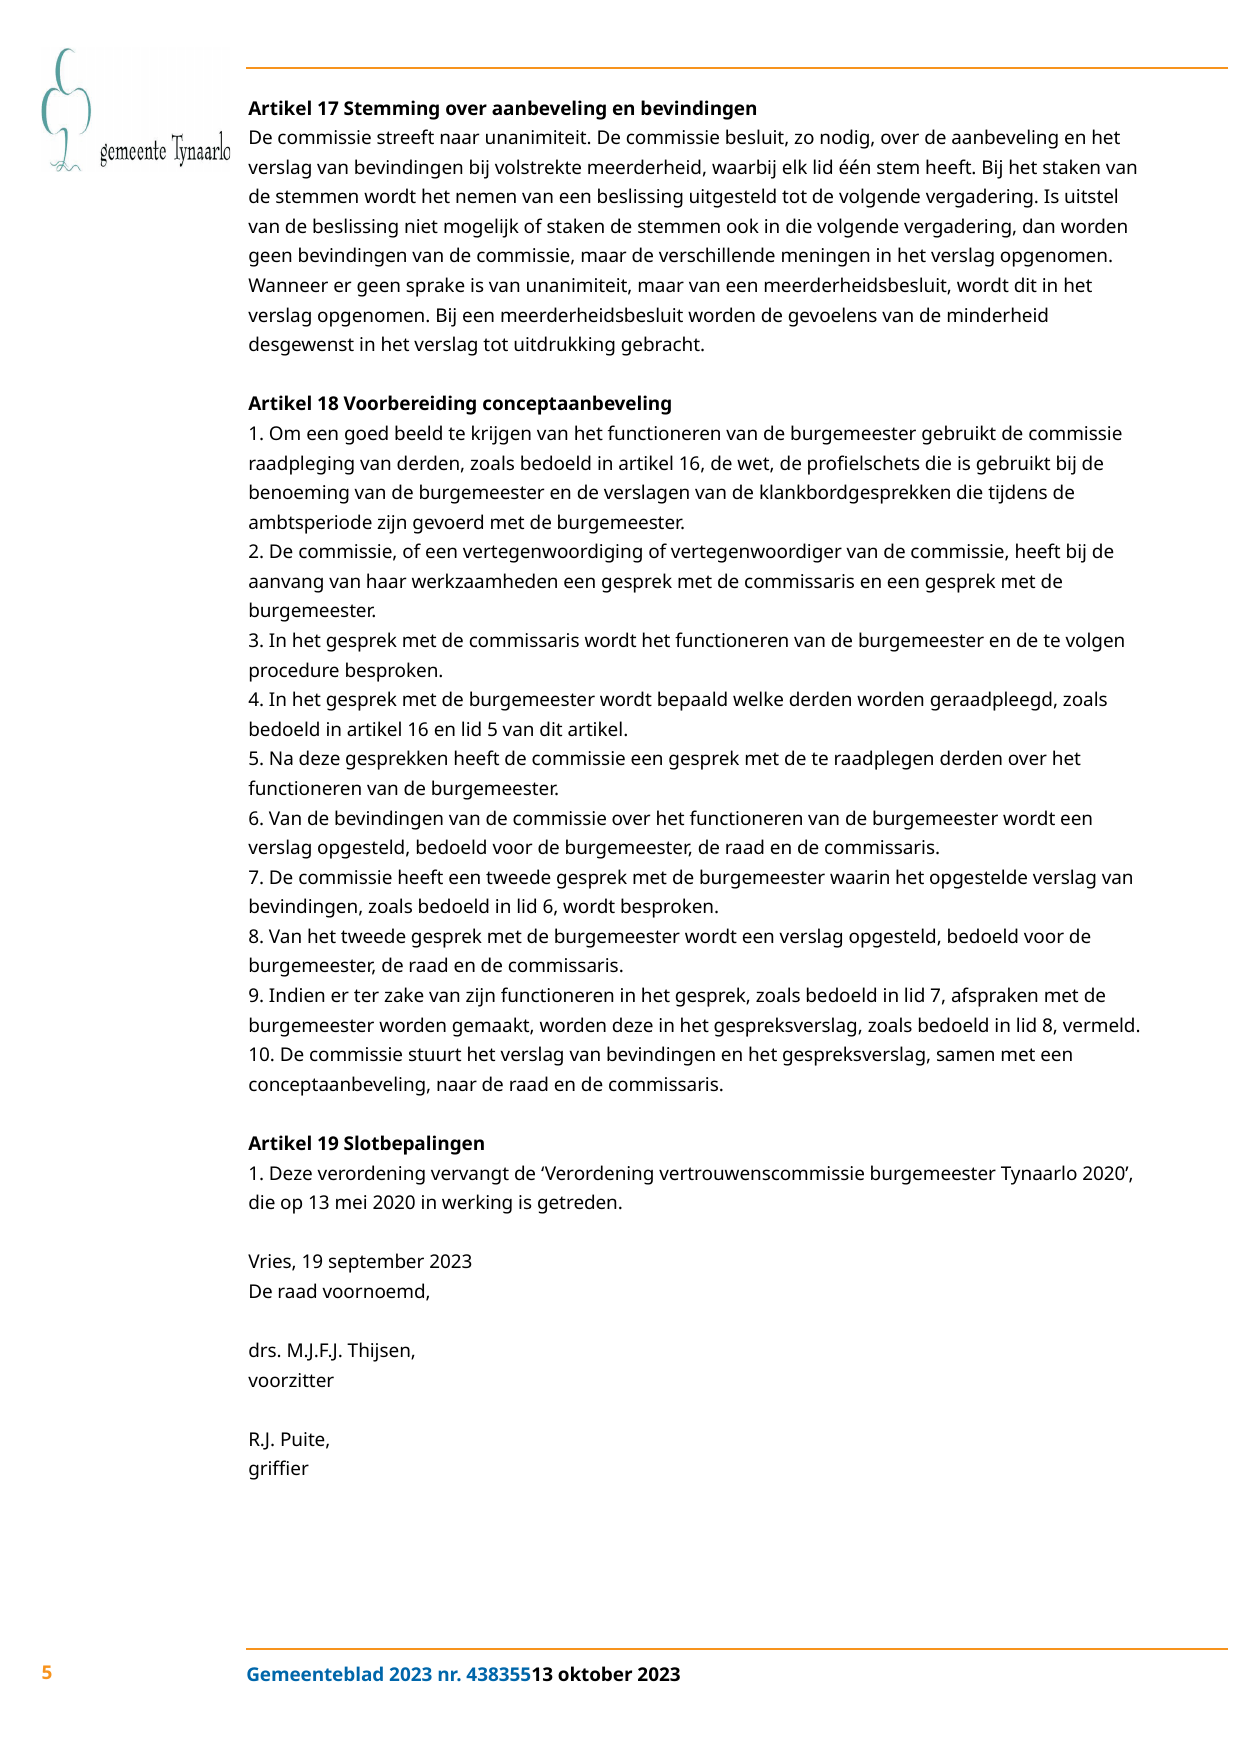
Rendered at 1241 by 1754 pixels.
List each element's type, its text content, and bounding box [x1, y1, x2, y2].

text voorzitter [248, 1367, 1152, 1393]
text 8. Van het tweede gesprek met de burgemeester wordt een verslag opgesteld, bedoeld voor de burgemeester, de raad en de commissaris. [248, 923, 1152, 978]
picture [41, 47, 231, 172]
text 1. Deze verordening vervangt de ‘Verordening vertrouwenscommissie burgemeester Tynaarlo 2020’, die op 13 mei 2020 in werking is getreden. [248, 1160, 1152, 1215]
text 10. De commissie stuurt het verslag van bevindingen en het gespreksverslag, samen met een conceptaanbeveling, naar de raad en de commissaris. [248, 1041, 1152, 1097]
text 7. De commissie heeft een tweede gesprek met de burgemeester waarin het opgestelde verslag van bevindingen, zoals bedoeld in lid 6, wordt besproken. [248, 864, 1152, 919]
text De commissie streeft naar unanimiteit. De commissie besluit, zo nodig, over de aanbeveling en het verslag van bevindingen bij volstrekte meerderheid, waarbij elk lid één stem heeft. Bij het staken van de stemmen wordt het nemen van een beslissing uitgesteld tot de volgende vergadering. Is uitstel van de beslissing niet mogelijk of staken de stemmen ook in die volgende vergadering, dan worden geen bevindingen van de commissie, maar de verschillende meningen in het verslag opgenomen. Wanneer er geen sprake is van unanimiteit, maar van een meerderheidsbesluit, wordt dit in het verslag opgenomen. Bij een meerderheidsbesluit worden de gevoelens van de minderheid desgewenst in het verslag tot uitdrukking gebracht. [248, 124, 1152, 357]
text 3. In het gesprek met de commissaris wordt het functioneren van de burgemeester en de te volgen procedure besproken. [248, 627, 1152, 683]
text 6. Van de bevindingen van de commissie over het functioneren van de burgemeester wordt een verslag opgesteld, bedoeld voor de burgemeester, de raad en de commissaris. [248, 805, 1152, 860]
text 4. In het gesprek met de burgemeester wordt bepaald welke derden worden geraadpleegd, zoals bedoeld in artikel 16 en lid 5 van dit artikel. [248, 686, 1152, 742]
text 2. De commissie, of een vertegenwoordiging of vertegenwoordiger van de commissie, heeft bij de aanvang van haar werkzaamheden een gesprek met de commissaris en een gesprek met de burgemeester. [248, 538, 1152, 623]
text Artikel 17 Stemming over aanbeveling en bevindingen [248, 95, 1152, 121]
text 5. Na deze gesprekken heeft de commissie een gesprek met de te raadplegen derden over het functioneren van de burgemeester. [248, 746, 1152, 801]
text drs. M.J.F.J. Thijsen, [248, 1337, 1152, 1363]
text R.J. Puite, [248, 1426, 1152, 1452]
text Vries, 19 september 2023 [248, 1248, 1152, 1274]
text De raad voornoemd, [248, 1278, 1152, 1304]
text 1. Om een goed beeld te krijgen van het functioneren van de burgemeester gebruikt de commissie raadpleging van derden, zoals bedoeld in artikel 16, de wet, de profielschets die is gebruikt bij de benoeming van de burgemeester en de verslagen van de klankbordgesprekken die tijdens de ambtsperiode zijn gevoerd met de burgemeester. [248, 420, 1152, 535]
text Artikel 19 Slotbepalingen [248, 1130, 1152, 1156]
text 9. Indien er ter zake van zijn functioneren in het gesprek, zoals bedoeld in lid 7, afspraken met de burgemeester worden gemaakt, worden deze in het gespreksverslag, zoals bedoeld in lid 8, vermeld. [248, 982, 1152, 1038]
text Artikel 18 Voorbereiding conceptaanbeveling [248, 391, 1152, 416]
text griffier [248, 1456, 1152, 1481]
